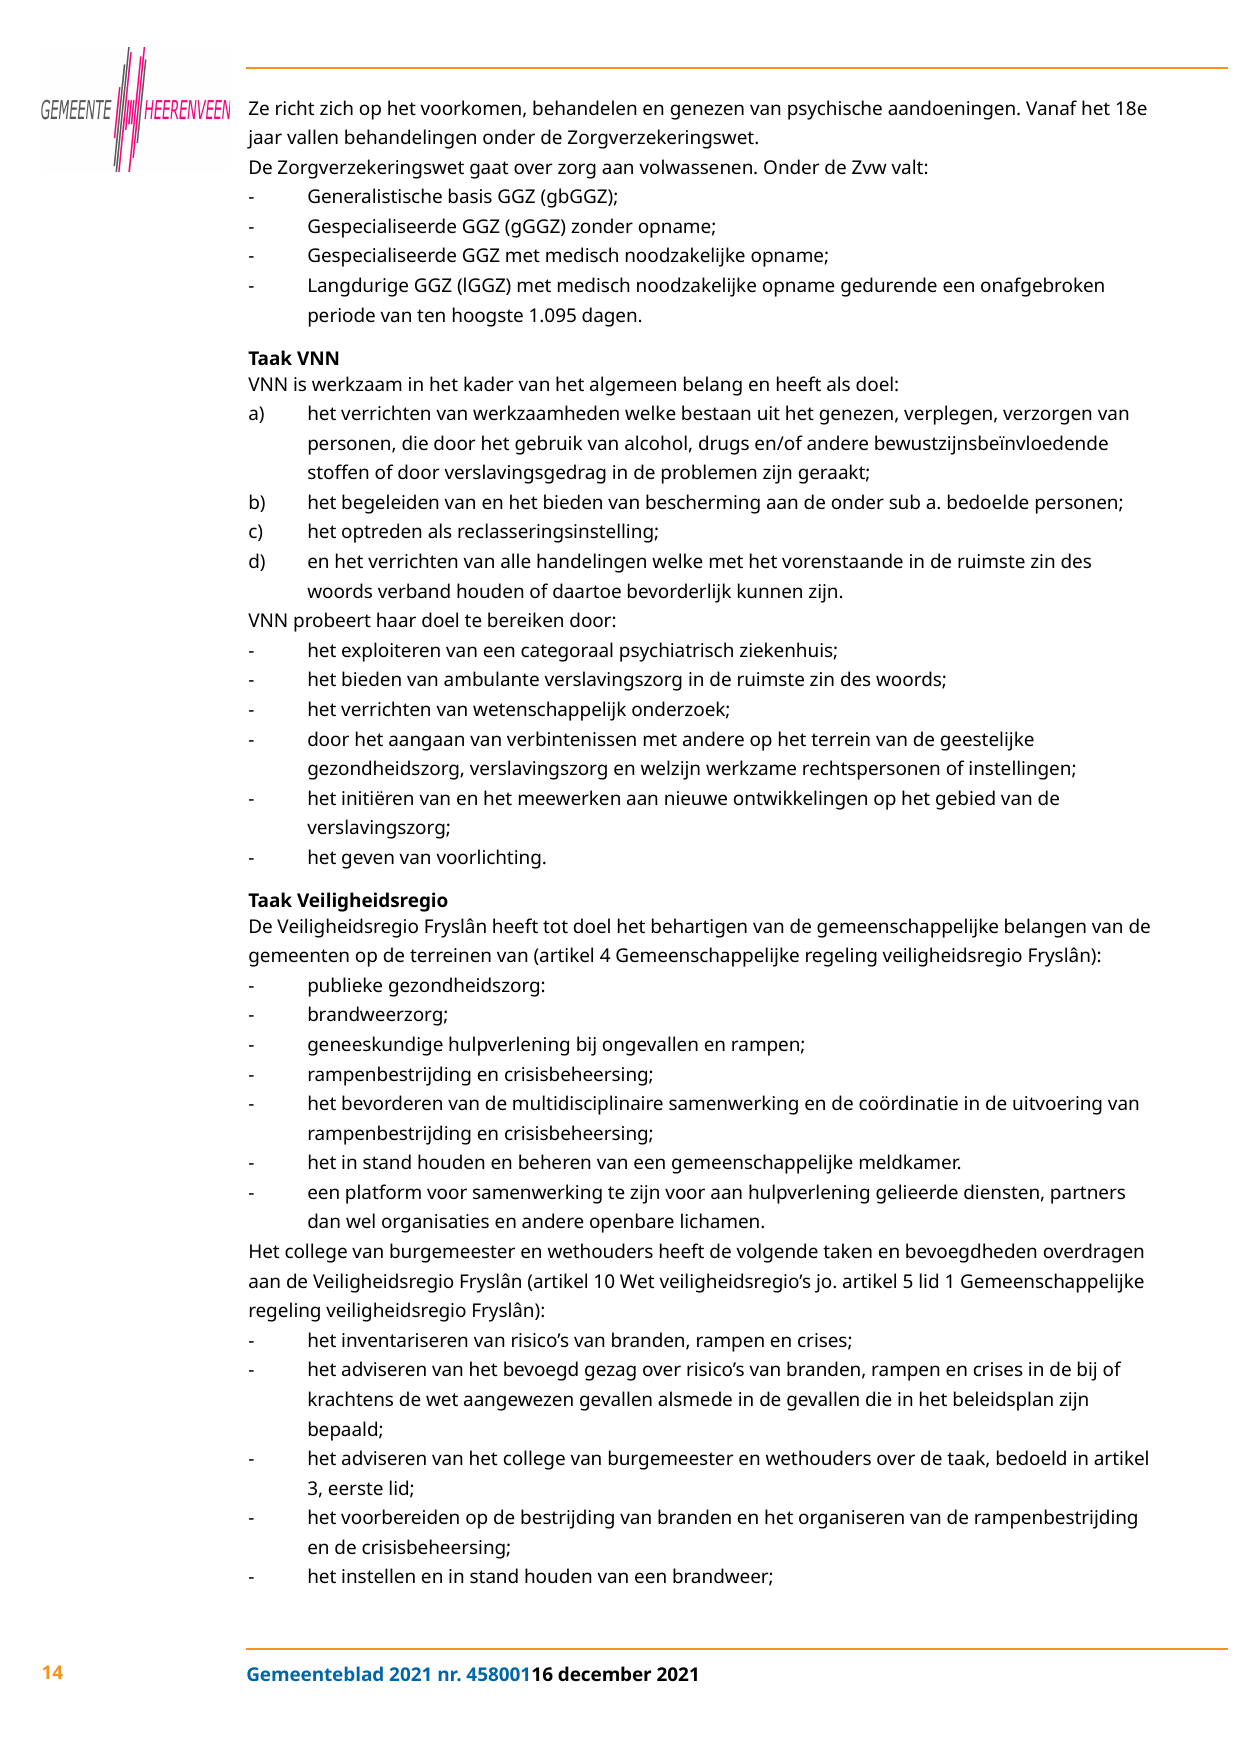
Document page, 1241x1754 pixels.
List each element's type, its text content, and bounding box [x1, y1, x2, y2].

text De Veiligheidsregio Fryslân heeft tot doel het behartigen van de gemeenschappelijke belangen van de gemeenten op de terreinen van (artikel 4 Gemeenschappelijke regeling veiligheidsregio Fryslân): [248, 913, 1152, 968]
list het bevorderen van de multidisciplinaire samenwerking en de coördinatie in de uitvoering van rampenbestrijding en crisisbeheersing; [248, 1090, 1152, 1146]
text Taak VNN [248, 345, 1152, 371]
list het geven van voorlichting. [248, 844, 1152, 870]
list Generalistische basis GGZ (gbGGZ); [248, 183, 1152, 209]
list het verrichten van wetenschappelijk onderzoek; [248, 696, 1152, 722]
list het instellen en in stand houden van een brandweer; [248, 1564, 1152, 1589]
list het exploiteren van een categoraal psychiatrisch ziekenhuis; [248, 637, 1152, 663]
list het in stand houden en beheren van een gemeenschappelijke meldkamer. [248, 1149, 1152, 1175]
list het optreden als reclasseringsinstelling; [248, 519, 1152, 544]
text VNN is werkzaam in het kader van het algemeen belang en heeft als doel: [248, 371, 1152, 396]
list een platform voor samenwerking te zijn voor aan hulpverlening gelieerde diensten, partners dan wel organisaties en andere openbare lichamen. [248, 1179, 1152, 1234]
list het inventariseren van risico’s van branden, rampen en crises; [248, 1327, 1152, 1353]
list het voorbereiden op de bestrijding van branden en het organiseren van de rampenbestrijding en de crisisbeheersing; [248, 1504, 1152, 1560]
list het initiëren van en het meewerken aan nieuwe ontwikkelingen op het gebied van de verslavingszorg; [248, 785, 1152, 840]
list door het aangaan van verbintenissen met andere op het terrein van de geestelijke gezondheidszorg, verslavingszorg en welzijn werkzame rechtspersonen of instellingen; [248, 726, 1152, 781]
list het bieden van ambulante verslavingszorg in de ruimste zin des woords; [248, 667, 1152, 692]
list het adviseren van het bevoegd gezag over risico’s van branden, rampen en crises in de bij of krachtens de wet aangewezen gevallen alsmede in de gevallen die in het beleidsplan zijn bepaald; [248, 1357, 1152, 1442]
text De Zorgverzekeringswet gaat over zorg aan volwassenen. Onder de Zvw valt: [248, 154, 1152, 180]
list geneeskundige hulpverlening bij ongevallen en rampen; [248, 1031, 1152, 1057]
list brandweerzorg; [248, 1002, 1152, 1027]
picture [41, 47, 231, 172]
list Gespecialiseerde GGZ met medisch noodzakelijke opname; [248, 243, 1152, 268]
list het adviseren van het college van burgemeester en wethouders over de taak, bedoeld in artikel 3, eerste lid; [248, 1445, 1152, 1501]
list Gespecialiseerde GGZ (gGGZ) zonder opname; [248, 213, 1152, 239]
list en het verrichten van alle handelingen welke met het vorenstaande in de ruimste zin des woords verband houden of daartoe bevorderlijk kunnen zijn. [248, 548, 1152, 603]
text VNN probeert haar doel te bereiken door: [248, 607, 1152, 633]
text Het college van burgemeester en wethouders heeft de volgende taken en bevoegdheden overdragen aan de Veiligheidsregio Fryslân (artikel 10 Wet veiligheidsregio’s jo. artikel 5 lid 1 Gemeenschappelijke regeling veiligheidsregio Fryslân): [248, 1238, 1152, 1323]
text Taak Veiligheidsregio [248, 887, 1152, 913]
list Langdurige GGZ (lGGZ) met medisch noodzakelijke opname gedurende een onafgebroken periode van ten hoogste 1.095 dagen. [248, 272, 1152, 328]
list het begeleiden van en het bieden van bescherming aan de onder sub a. bedoelde personen; [248, 489, 1152, 515]
list het verrichten van werkzaamheden welke bestaan uit het genezen, verplegen, verzorgen van personen, die door het gebruik van alcohol, drugs en/of andere bewustzijnsbeïnvloedende stoffen of door verslavingsgedrag in de problemen zijn geraakt; [248, 400, 1152, 485]
text Ze richt zich op het voorkomen, behandelen en genezen van psychische aandoeningen. Vanaf het 18e jaar vallen behandelingen onder de Zorgverzekeringswet. [248, 95, 1152, 150]
list rampenbestrijding en crisisbeheersing; [248, 1061, 1152, 1087]
list publieke gezondheidszorg: [248, 972, 1152, 998]
